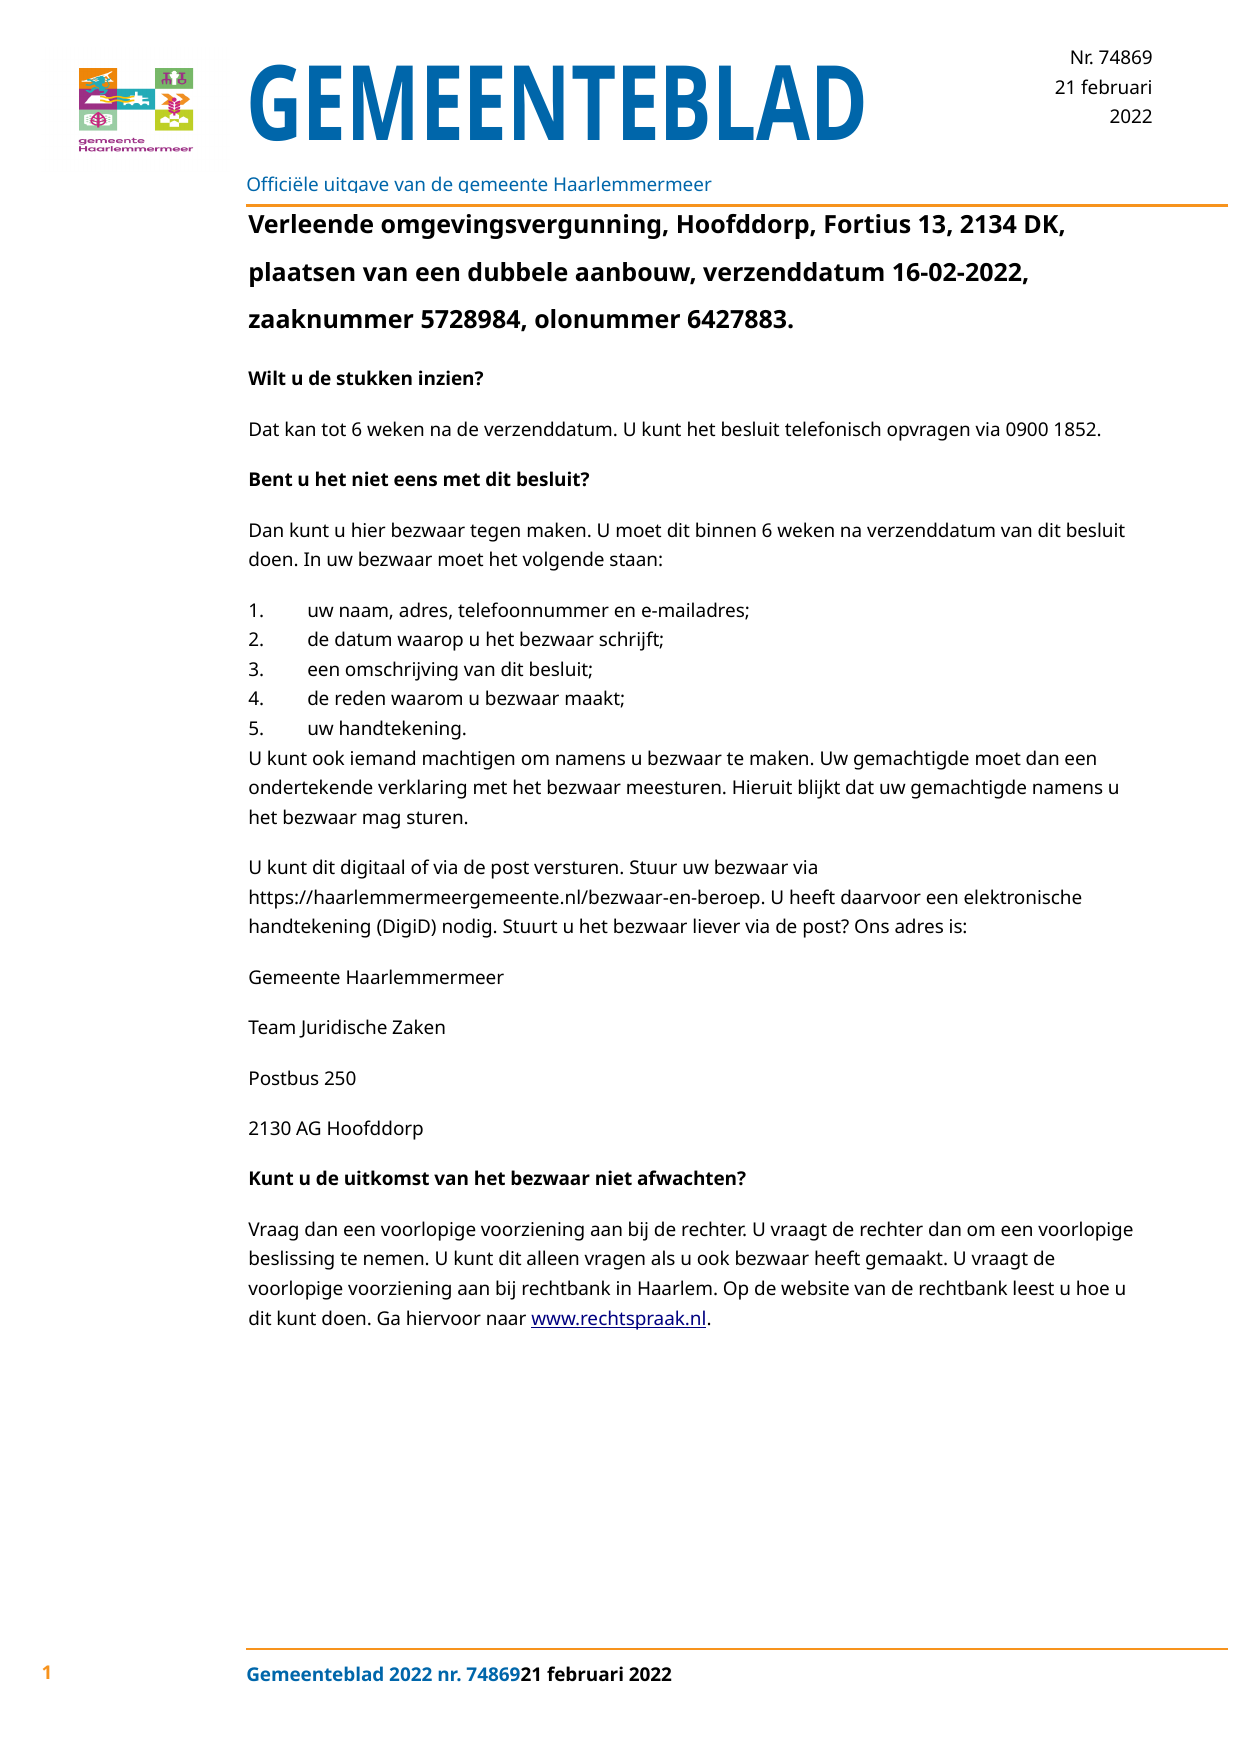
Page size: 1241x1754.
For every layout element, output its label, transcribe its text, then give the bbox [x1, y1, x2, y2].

list een omschrijving van dit besluit; [248, 656, 1152, 682]
list uw handtekening. [248, 715, 1152, 741]
text Wilt u de stukken inzien? [248, 366, 1152, 391]
text Gemeente Haarlemmermeer [248, 964, 1152, 989]
text U kunt dit digitaal of via de post versturen. Stuur uw bezwaar via https://haarlemmermeergemeente.nl/bezwaar-en-beroep. U heeft daarvoor een elektronische handtekening (DigiD) nodig. Stuurt u het bezwaar liever via de post? Ons adres is: [248, 854, 1152, 939]
text Verleende omgevingsvergunning, Hoofddorp, Fortius 13, 2134 DK, plaatsen van een dubbele aanbouw, verzenddatum 16-02-2022, zaaknummer 5728984, olonummer 6427883. [248, 207, 1152, 336]
text 2130 AG Hoofddorp [248, 1115, 1152, 1141]
picture [41, 47, 231, 172]
text Bent u het niet eens met dit besluit? [248, 466, 1152, 492]
text Dat kan tot 6 weken na de verzenddatum. U kunt het besluit telefonisch opvragen via 0900 1852. [248, 416, 1152, 442]
text Team Juridische Zaken [248, 1014, 1152, 1040]
list uw naam, adres, telefoonnummer en e-mailadres; [248, 597, 1152, 622]
text Vraag dan een voorlopige voorziening aan bij de rechter. U vraagt de rechter dan om een voorlopige beslissing te nemen. U kunt dit alleen vragen als u ook bezwaar heeft gemaakt. U vraagt de voorlopige voorziening aan bij rechtbank in Haarlem. Op de website van de rechtbank leest u hoe u dit kunt doen. Ga hiervoor naar www.rechtspraak.nl. [248, 1216, 1152, 1330]
text Kunt u de uitkomst van het bezwaar niet afwachten? [248, 1166, 1152, 1191]
text Postbus 250 [248, 1065, 1152, 1090]
list de reden waarom u bezwaar maakt; [248, 686, 1152, 711]
text U kunt ook iemand machtigen om namens u bezwaar te maken. Uw gemachtigde moet dan een ondertekende verklaring met het bezwaar meesturen. Hieruit blijkt dat uw gemachtigde namens u het bezwaar mag sturen. [248, 745, 1152, 829]
list de datum waarop u het bezwaar schrijft; [248, 626, 1152, 652]
text Dan kunt u hier bezwaar tegen maken. U moet dit binnen 6 weken na verzenddatum van dit besluit doen. In uw bezwaar moet het volgende staan: [248, 517, 1152, 572]
